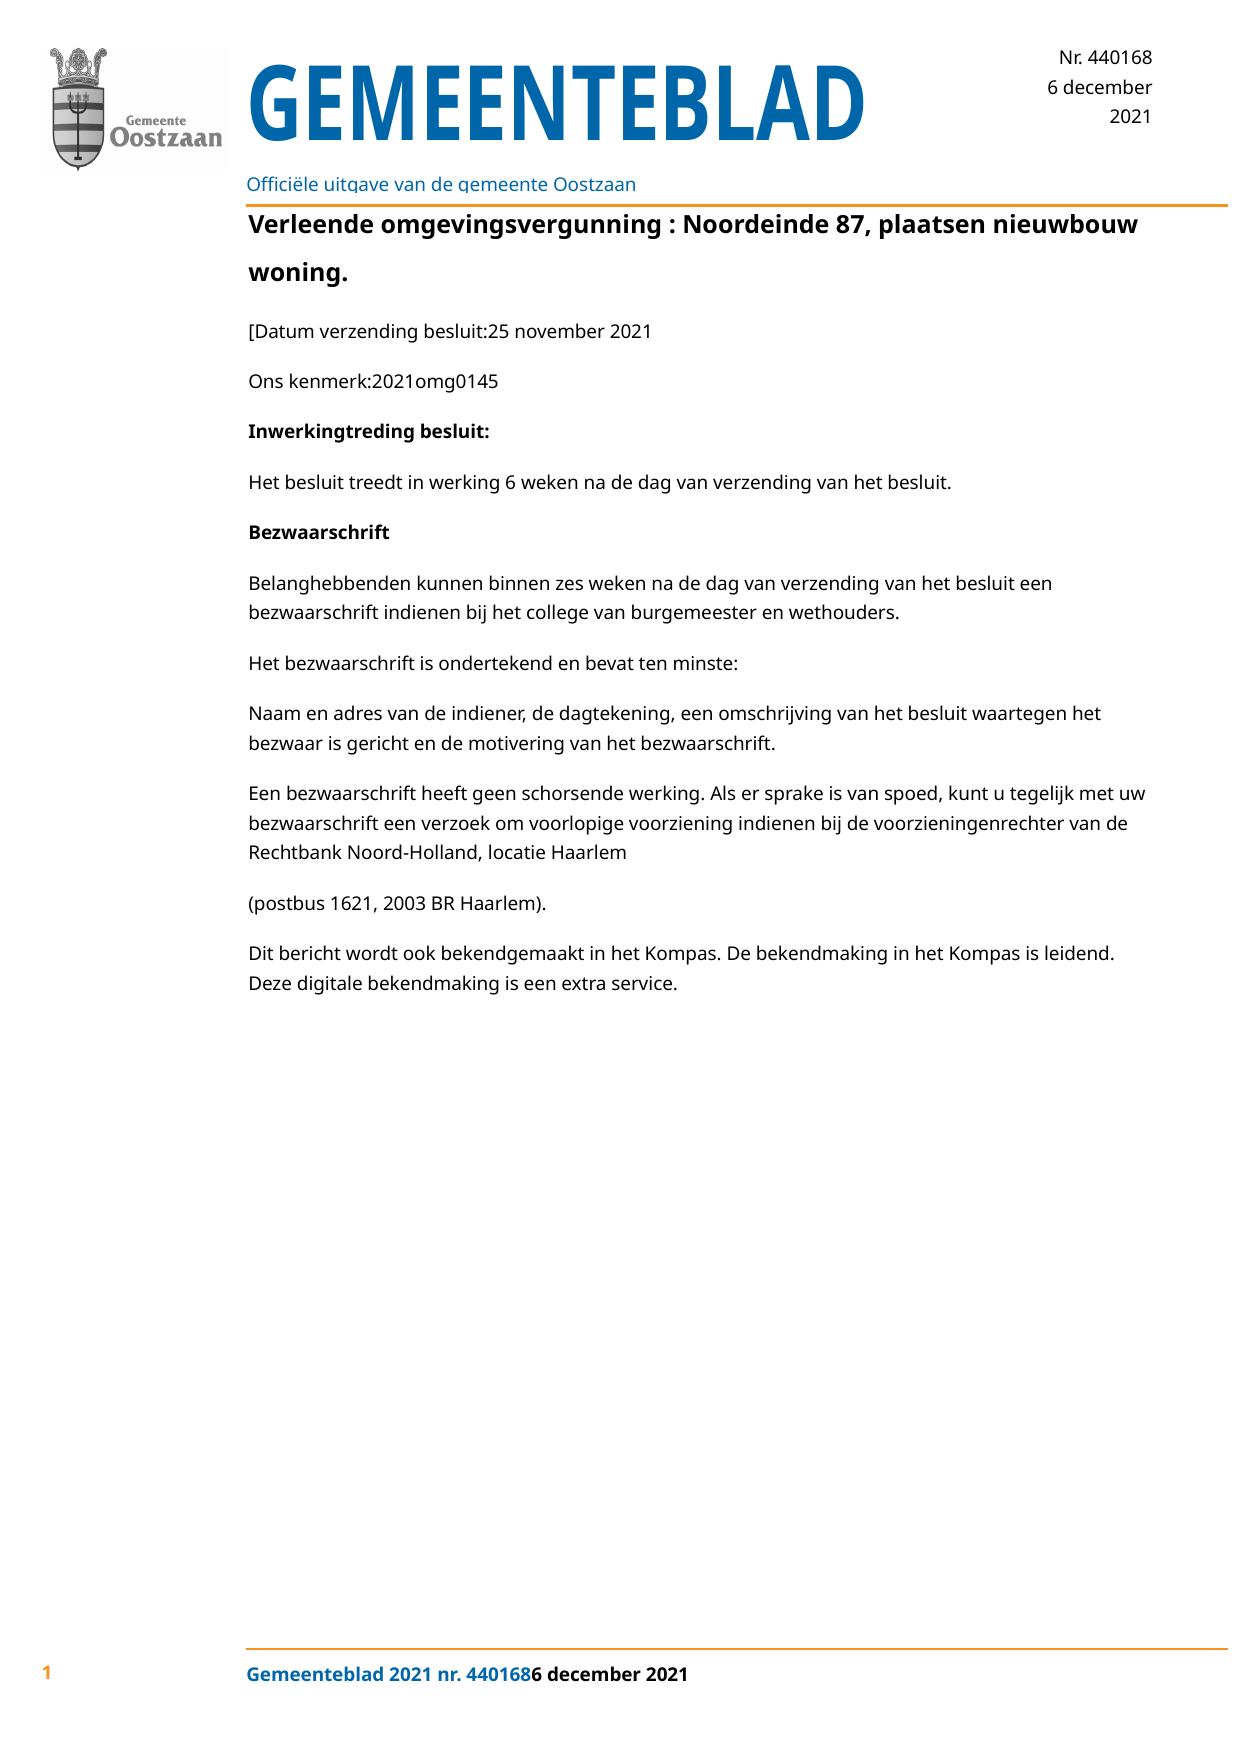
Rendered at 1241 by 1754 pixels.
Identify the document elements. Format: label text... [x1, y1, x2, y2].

text Het besluit treedt in werking 6 weken na de dag van verzending van het besluit. [248, 469, 1152, 495]
text [Datum verzending besluit:25 november 2021 [248, 318, 1152, 344]
text Inwerkingtreding besluit: [248, 419, 1152, 444]
text Verleende omgevingsvergunning : Noordeinde 87, plaatsen nieuwbouw woning. [248, 207, 1152, 288]
text Belanghebbenden kunnen binnen zes weken na de dag van verzending van het besluit een bezwaarschrift indienen bij het college van burgemeester en wethouders. [248, 570, 1152, 625]
text Een bezwaarschrift heeft geen schorsende werking. Als er sprake is van spoed, kunt u tegelijk met uw bezwaarschrift een verzoek om voorlopige voorziening indienen bij de voorzieningenrechter van de Rechtbank Noord-Holland, locatie Haarlem [248, 780, 1152, 865]
picture [41, 47, 231, 172]
text Het bezwaarschrift is ondertekend en bevat ten minste: [248, 650, 1152, 676]
text Dit bericht wordt ook bekendgemaakt in het Kompas. De bekendmaking in het Kompas is leidend. Deze digitale bekendmaking is een extra service. [248, 940, 1152, 996]
text Bezwaarschrift [248, 519, 1152, 545]
text Ons kenmerk:2021omg0145 [248, 368, 1152, 394]
text (postbus 1621, 2003 BR Haarlem). [248, 890, 1152, 916]
text Naam en adres van de indiener, de dagtekening, een omschrijving van het besluit waartegen het bezwaar is gericht en de motivering van het bezwaarschrift. [248, 700, 1152, 756]
